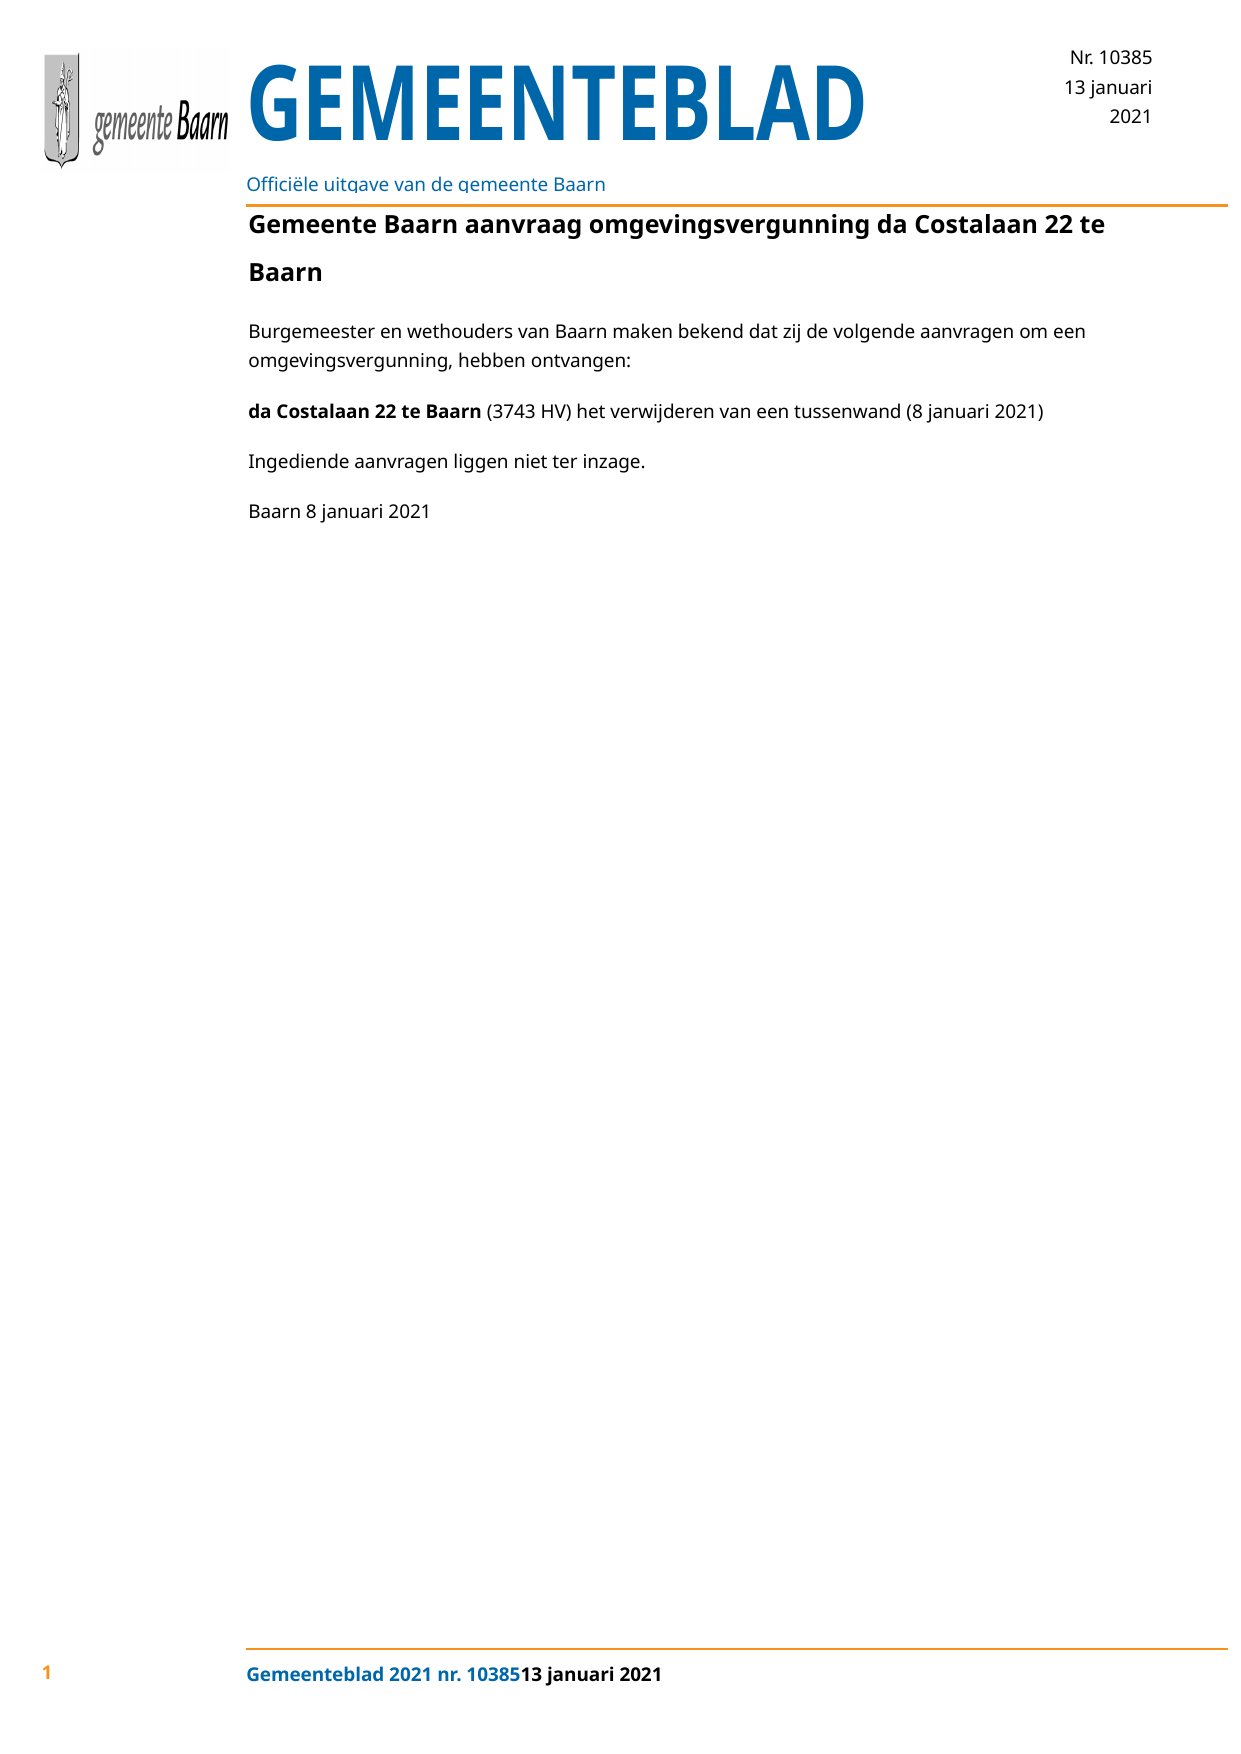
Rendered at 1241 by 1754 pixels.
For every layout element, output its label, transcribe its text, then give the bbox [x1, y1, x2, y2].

picture [41, 47, 231, 172]
text Ingediende aanvragen liggen niet ter inzage. [248, 448, 1152, 474]
text Baarn 8 januari 2021 [248, 499, 1152, 524]
text da Costalaan 22 te Baarn (3743 HV) het verwijderen van een tussenwand (8 januari 2021) [248, 398, 1152, 424]
text Burgemeester en wethouders van Baarn maken bekend dat zij de volgende aanvragen om een omgevingsvergunning, hebben ontvangen: [248, 318, 1152, 373]
text Gemeente Baarn aanvraag omgevingsvergunning da Costalaan 22 te Baarn [248, 207, 1152, 288]
